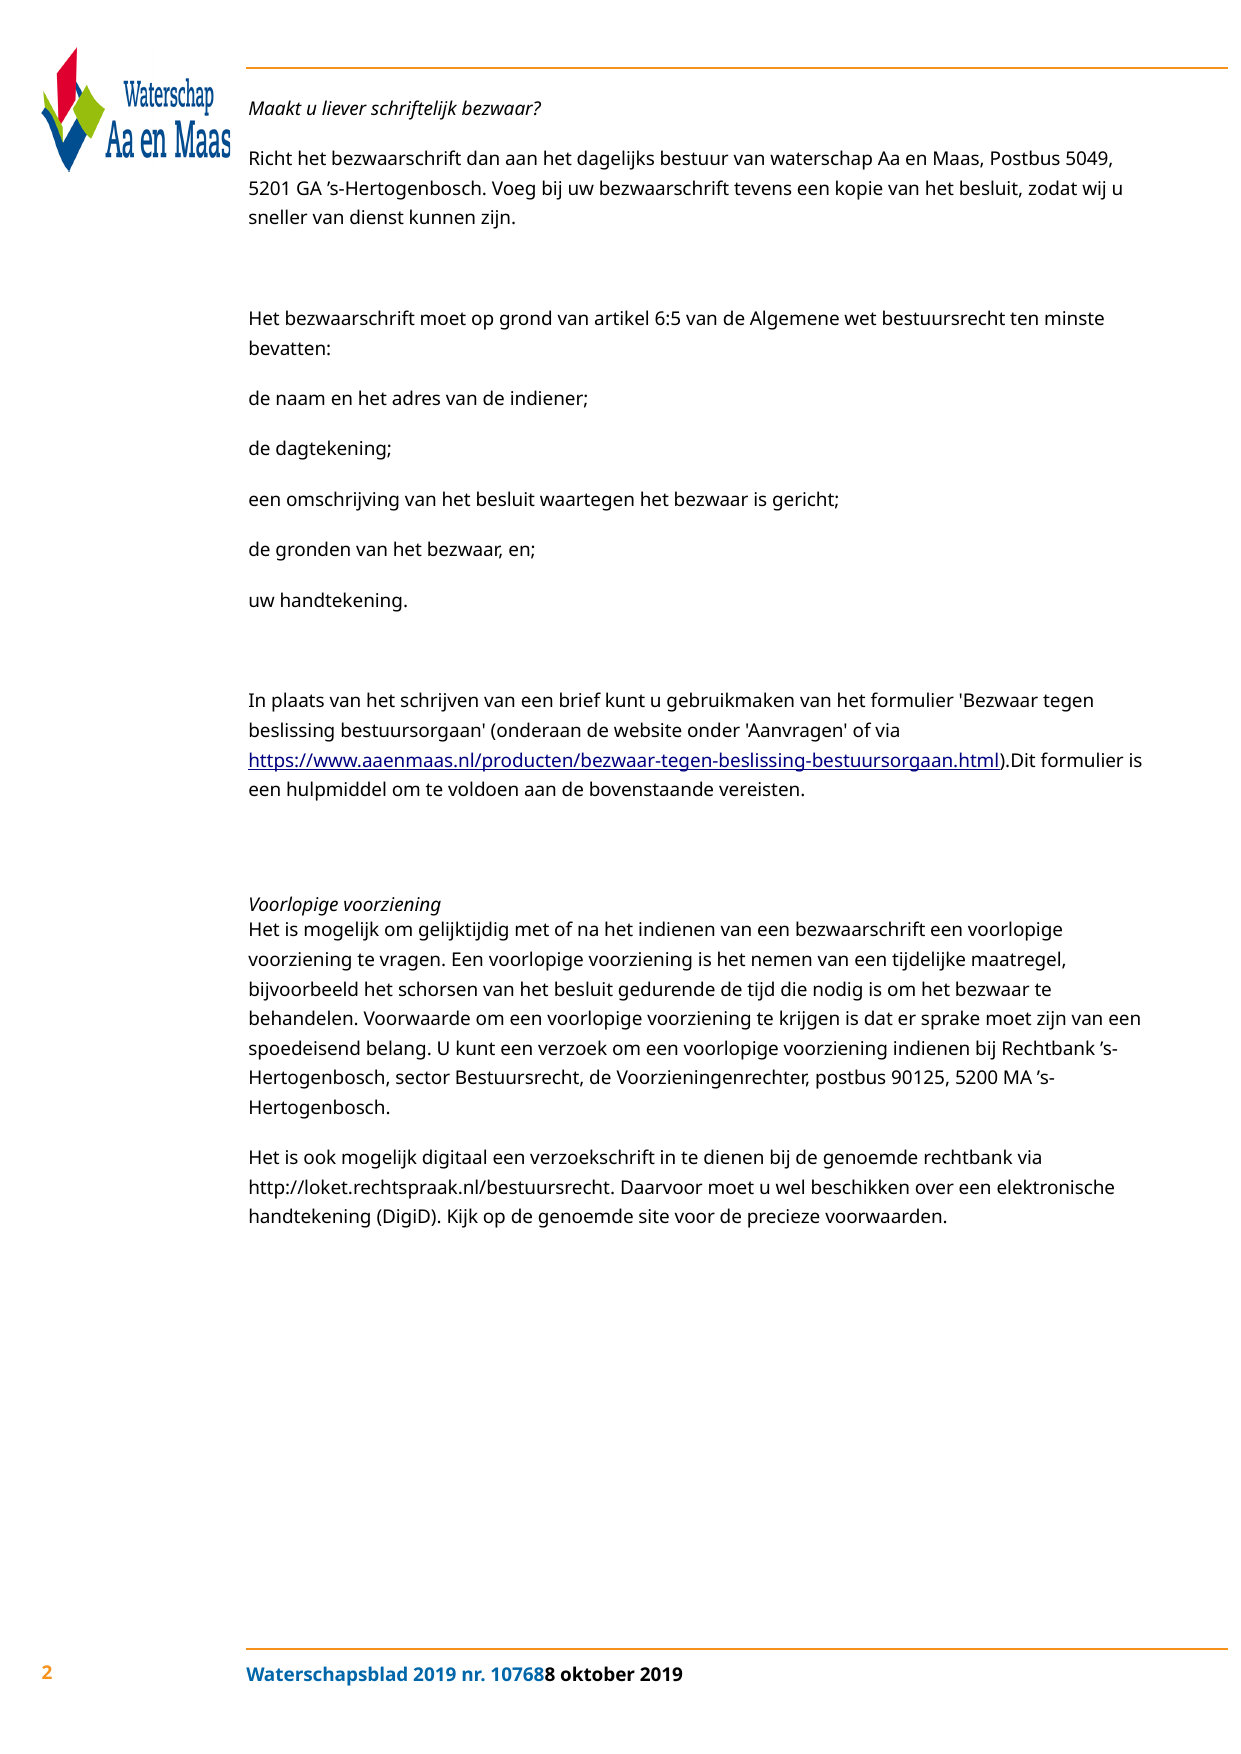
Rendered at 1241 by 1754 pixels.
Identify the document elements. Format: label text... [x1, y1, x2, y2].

text de dagtekening; [248, 436, 1152, 461]
text Voorlopige voorziening [248, 891, 1152, 917]
text Maakt u liever schriftelijk bezwaar? [248, 95, 1152, 121]
text een omschrijving van het besluit waartegen het bezwaar is gericht; [248, 486, 1152, 512]
text In plaats van het schrijven van een brief kunt u gebruikmaken van het formulier 'Bezwaar tegen beslissing bestuursorgaan' (onderaan de website onder 'Aanvragen' of via https://www.aaenmaas.nl/producten/bezwaar-tegen-beslissing-bestuursorgaan.html).Dit formulier is een hulpmiddel om te voldoen aan de bovenstaande vereisten. [248, 688, 1152, 802]
text de gronden van het bezwaar, en; [248, 536, 1152, 562]
text Het is ook mogelijk digitaal een verzoekschrift in te dienen bij de genoemde rechtbank via http://loket.rechtspraak.nl/bestuursrecht. Daarvoor moet u wel beschikken over een elektronische handtekening (DigiD). Kijk op de genoemde site voor de precieze voorwaarden. [248, 1144, 1152, 1229]
text Het is mogelijk om gelijktijdig met of na het indienen van een bezwaarschrift een voorlopige voorziening te vragen. Een voorlopige voorziening is het nemen van een tijdelijke maatregel, bijvoorbeeld het schorsen van het besluit gedurende de tijd die nodig is om het bezwaar te behandelen. Voorwaarde om een voorlopige voorziening te krijgen is dat er sprake moet zijn van een spoedeisend belang. U kunt een verzoek om een voorlopige voorziening indienen bij Rechtbank ’s-Hertogenbosch, sector Bestuursrecht, de Voorzieningenrechter, postbus 90125, 5200 MA ’s-Hertogenbosch. [248, 917, 1152, 1120]
text uw handtekening. [248, 587, 1152, 613]
text Het bezwaarschrift moet op grond van artikel 6:5 van de Algemene wet bestuursrecht ten minste bevatten: [248, 305, 1152, 361]
text Richt het bezwaarschrift dan aan het dagelijks bestuur van waterschap Aa en Maas, Postbus 5049, 5201 GA ’s-Hertogenbosch. Voeg bij uw bezwaarschrift tevens een kopie van het besluit, zodat wij u sneller van dienst kunnen zijn. [248, 145, 1152, 230]
text de naam en het adres van de indiener; [248, 385, 1152, 411]
picture [41, 47, 231, 172]
